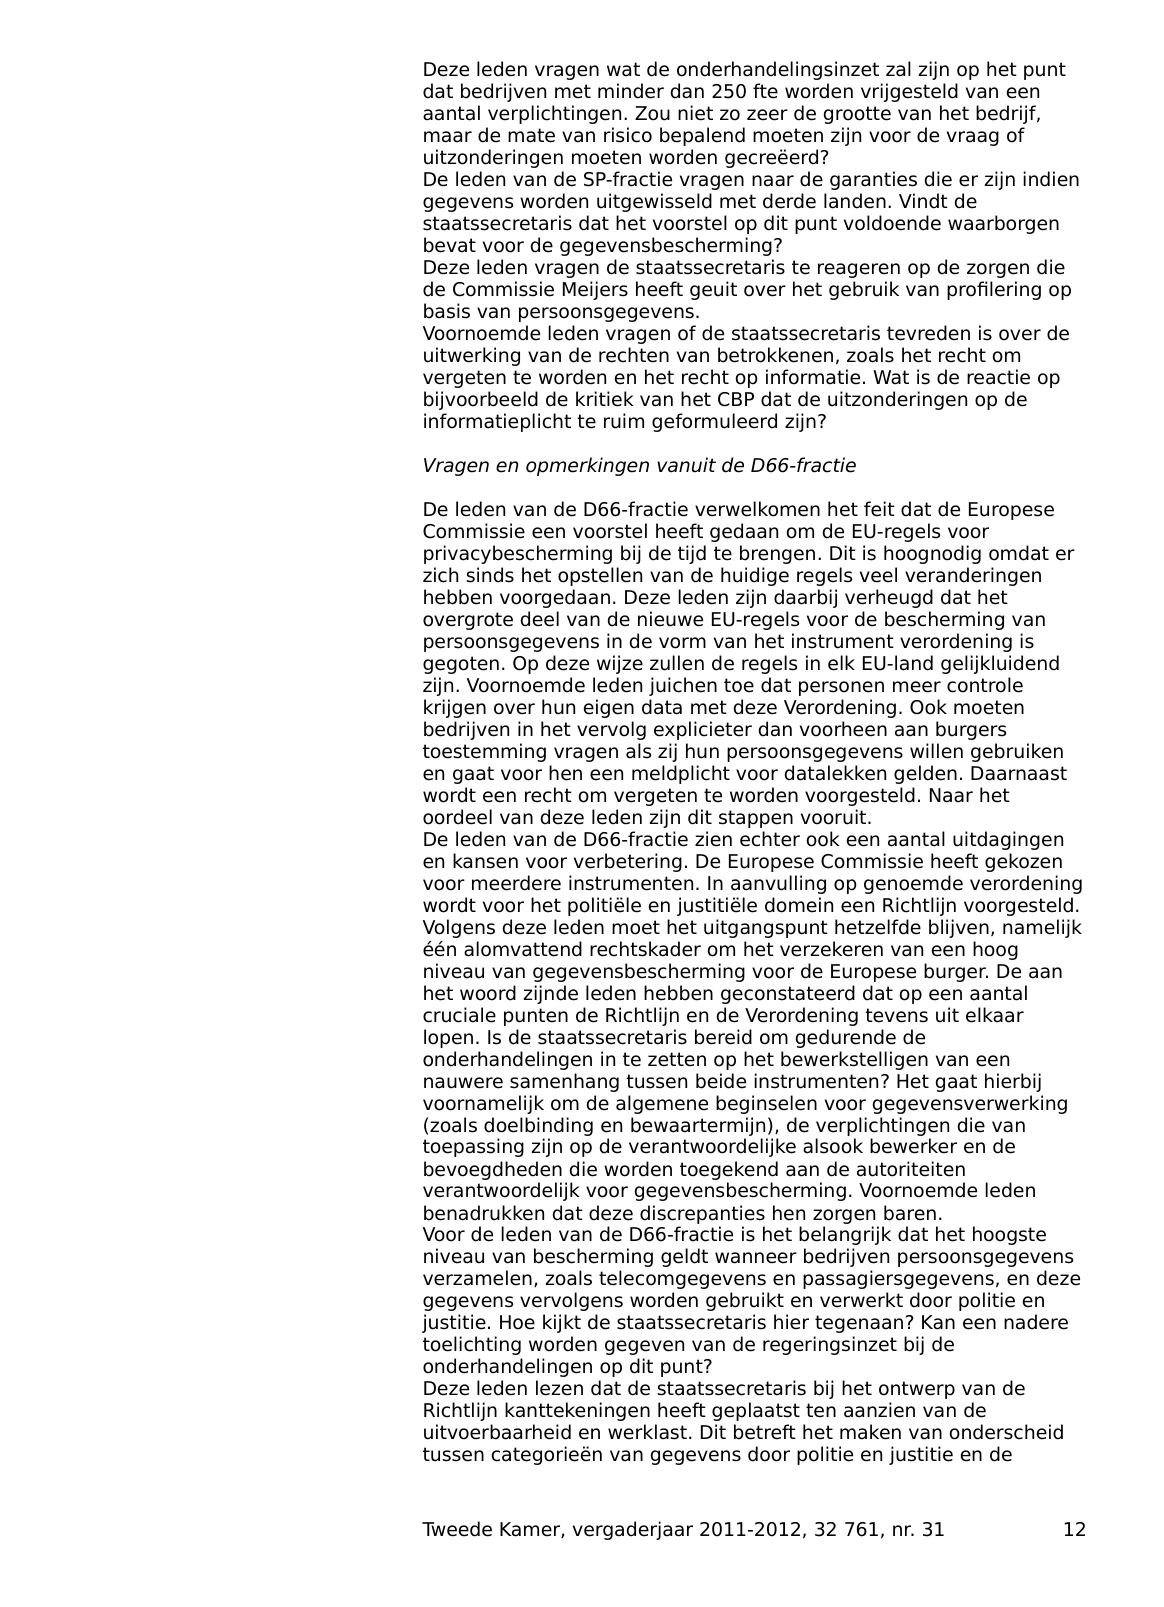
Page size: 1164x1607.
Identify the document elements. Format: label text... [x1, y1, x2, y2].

text Deze leden lezen dat de staatssecretaris bij het ontwerp van de Richtlijn kanttekeningen heeft geplaatst ten aanzien van de uitvoerbaarheid en werklast. Dit betreft het maken van onderscheid tussen categorieën van gegevens door politie en justitie en de [422, 1378, 1087, 1466]
text Deze leden vragen de staatssecretaris te reageren op de zorgen die de Commissie Meijers heeft geuit over het gebruik van profilering op basis van persoonsgegevens. [422, 257, 1087, 323]
text De leden van de D66-fractie verwelkomen het feit dat de Europese Commissie een voorstel heeft gedaan om de EU-regels voor privacybescherming bij de tijd te brengen. Dit is hoognodig omdat er zich sinds het opstellen van de huidige regels veel veranderingen hebben voorgedaan. Deze leden zijn daarbij verheugd dat het overgrote deel van de nieuwe EU-regels voor de bescherming van persoonsgegevens in de vorm van het instrument verordening is gegoten. Op deze wijze zullen de regels in elk EU-land gelijkluidend zijn. Voornoemde leden juichen toe dat personen meer controle krijgen over hun eigen data met deze Verordening. Ook moeten bedrijven in het vervolg explicieter dan voorheen aan burgers toestemming vragen als zij hun persoonsgegevens willen gebruiken en gaat voor hen een meldplicht voor datalekken gelden. Daarnaast wordt een recht om vergeten te worden voorgesteld. Naar het oordeel van deze leden zijn dit stappen vooruit. [422, 499, 1087, 829]
subtitle Vragen en opmerkingen vanuit de D66-fractie [422, 455, 1087, 477]
text Deze leden vragen wat de onderhandelingsinzet zal zijn op het punt dat bedrijven met minder dan 250 fte worden vrijgesteld van een aantal verplichtingen. Zou niet zo zeer de grootte van het bedrijf, maar de mate van risico bepalend moeten zijn voor de vraag of uitzonderingen moeten worden gecreëerd? [422, 59, 1087, 169]
text Voor de leden van de D66-fractie is het belangrijk dat het hoogste niveau van bescherming geldt wanneer bedrijven persoonsgegevens verzamelen, zoals telecomgegevens en passagiersgegevens, en deze gegevens vervolgens worden gebruikt en verwerkt door politie en justitie. Hoe kijkt de staatssecretaris hier tegenaan? Kan een nadere toelichting worden gegeven van de regeringsinzet bij de onderhandelingen op dit punt? [422, 1224, 1087, 1378]
text Voornoemde leden vragen of de staatssecretaris tevreden is over de uitwerking van de rechten van betrokkenen, zoals het recht om vergeten te worden en het recht op informatie. Wat is de reactie op bijvoorbeeld de kritiek van het CBP dat de uitzonderingen op de informatieplicht te ruim geformuleerd zijn? [422, 323, 1087, 433]
text De leden van de SP-fractie vragen naar de garanties die er zijn indien gegevens worden uitgewisseld met derde landen. Vindt de staatssecretaris dat het voorstel op dit punt voldoende waarborgen bevat voor de gegevensbescherming? [422, 169, 1087, 257]
text De leden van de D66-fractie zien echter ook een aantal uitdagingen en kansen voor verbetering. De Europese Commissie heeft gekozen voor meerdere instrumenten. In aanvulling op genoemde verordening wordt voor het politiële en justitiële domein een Richtlijn voorgesteld. Volgens deze leden moet het uitgangspunt hetzelfde blijven, namelijk één alomvattend rechtskader om het verzekeren van een hoog niveau van gegevensbescherming voor de Europese burger. De aan het woord zijnde leden hebben geconstateerd dat op een aantal cruciale punten de Richtlijn en de Verordening tevens uit elkaar lopen. Is de staatssecretaris bereid om gedurende de onderhandelingen in te zetten op het bewerkstelligen van een nauwere samenhang tussen beide instrumenten? Het gaat hierbij voornamelijk om de algemene beginselen voor gegevensverwerking (zoals doelbinding en bewaartermijn), de verplichtingen die van toepassing zijn op de verantwoordelijke alsook bewerker en de bevoegdheden die worden toegekend aan de autoriteiten verantwoordelijk voor gegevensbescherming. Voornoemde leden benadrukken dat deze discrepanties hen zorgen baren. [422, 829, 1087, 1224]
